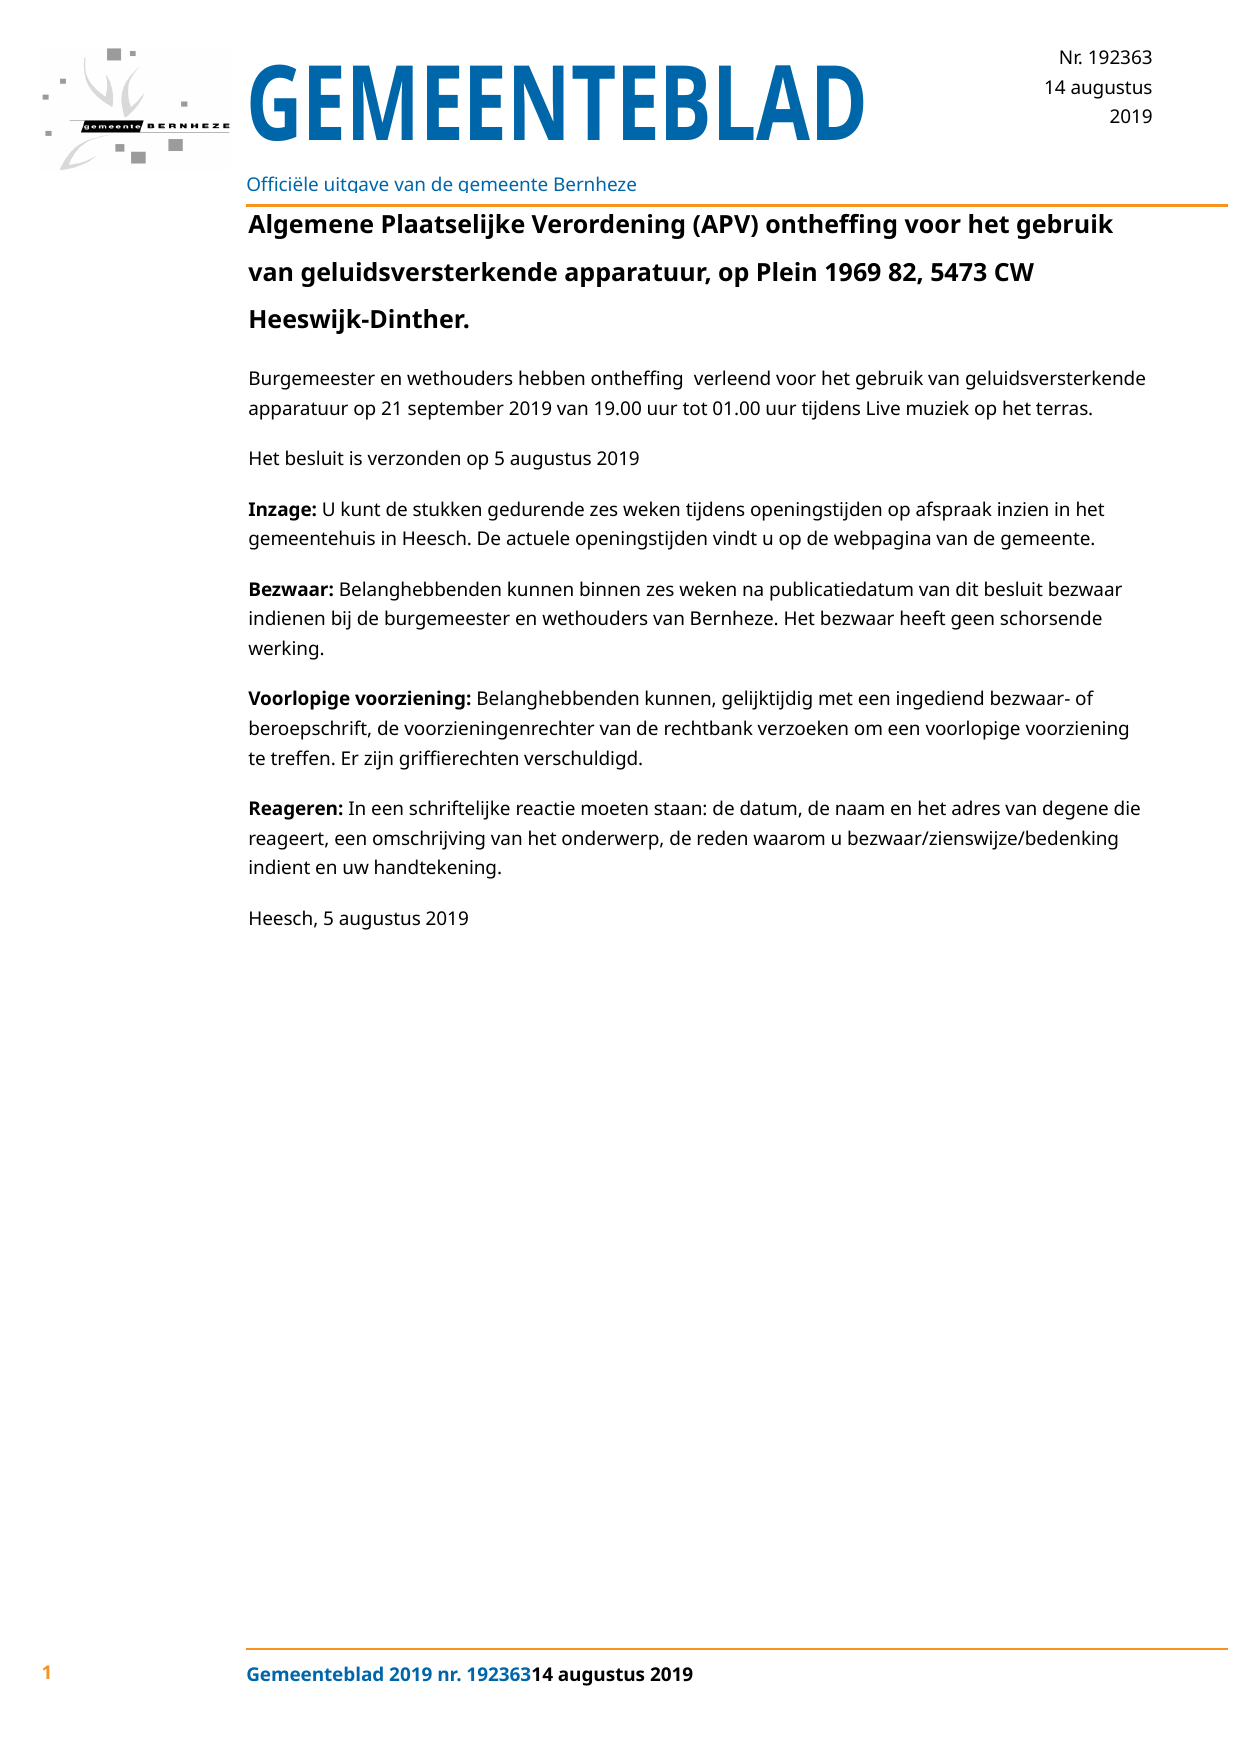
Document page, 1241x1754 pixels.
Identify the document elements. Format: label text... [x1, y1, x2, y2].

text Bezwaar: Belanghebbenden kunnen binnen zes weken na publicatiedatum van dit besluit bezwaar indienen bij de burgemeester en wethouders van Bernheze. Het bezwaar heeft geen schorsende werking. [248, 576, 1152, 661]
text Burgemeester en wethouders hebben ontheffing verleend voor het gebruik van geluidsversterkende apparatuur op 21 september 2019 van 19.00 uur tot 01.00 uur tijdens Live muziek op het terras. [248, 366, 1152, 421]
text Het besluit is verzonden op 5 augustus 2019 [248, 446, 1152, 471]
text Reageren: In een schriftelijke reactie moeten staan: de datum, de naam en het adres van degene die reageert, een omschrijving van het onderwerp, de reden waarom u bezwaar/zienswijze/bedenking indient en uw handtekening. [248, 795, 1152, 880]
text Voorlopige voorziening: Belanghebbenden kunnen, gelijktijdig met een ingediend bezwaar- of beroepschrift, de voorzieningenrechter van de rechtbank verzoeken om een voorlopige voorziening te treffen. Er zijn griffierechten verschuldigd. [248, 686, 1152, 770]
text Inzage: U kunt de stukken gedurende zes weken tijdens openingstijden op afspraak inzien in het gemeentehuis in Heesch. De actuele openingstijden vindt u op de webpagina van de gemeente. [248, 496, 1152, 551]
text Algemene Plaatselijke Verordening (APV) ontheffing voor het gebruik van geluidsversterkende apparatuur, op Plein 1969 82, 5473 CW Heeswijk-Dinther. [248, 207, 1152, 336]
text Heesch, 5 augustus 2019 [248, 905, 1152, 930]
picture [41, 47, 231, 172]
